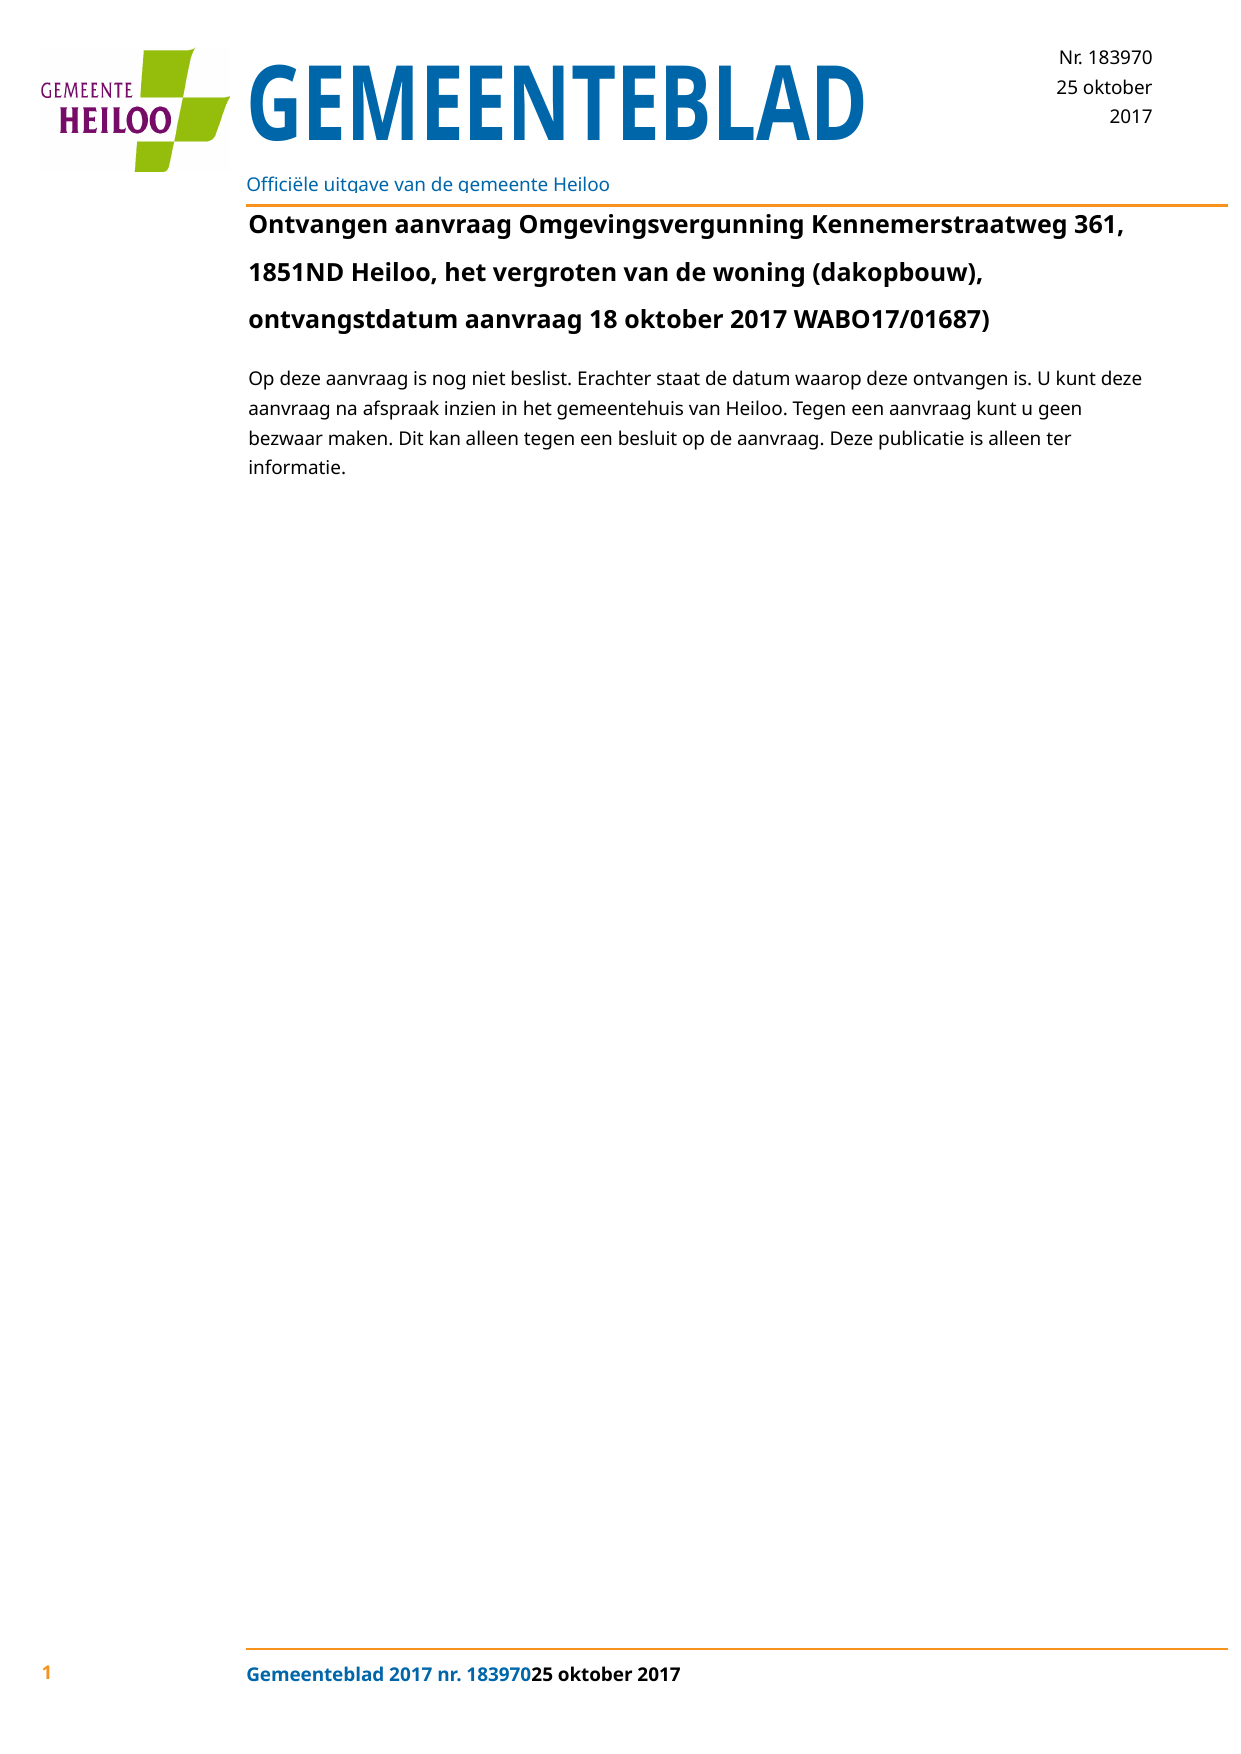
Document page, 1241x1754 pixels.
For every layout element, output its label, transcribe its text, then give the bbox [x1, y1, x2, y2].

text Ontvangen aanvraag Omgevingsvergunning Kennemerstraatweg 361, 1851ND Heiloo, het vergroten van de woning (dakopbouw), ontvangstdatum aanvraag 18 oktober 2017 WABO17/01687) [248, 207, 1152, 336]
text Op deze aanvraag is nog niet beslist. Erachter staat de datum waarop deze ontvangen is. U kunt deze aanvraag na afspraak inzien in het gemeentehuis van Heiloo. Tegen een aanvraag kunt u geen bezwaar maken. Dit kan alleen tegen een besluit op de aanvraag. Deze publicatie is alleen ter informatie. [248, 366, 1152, 480]
picture [41, 47, 231, 172]
